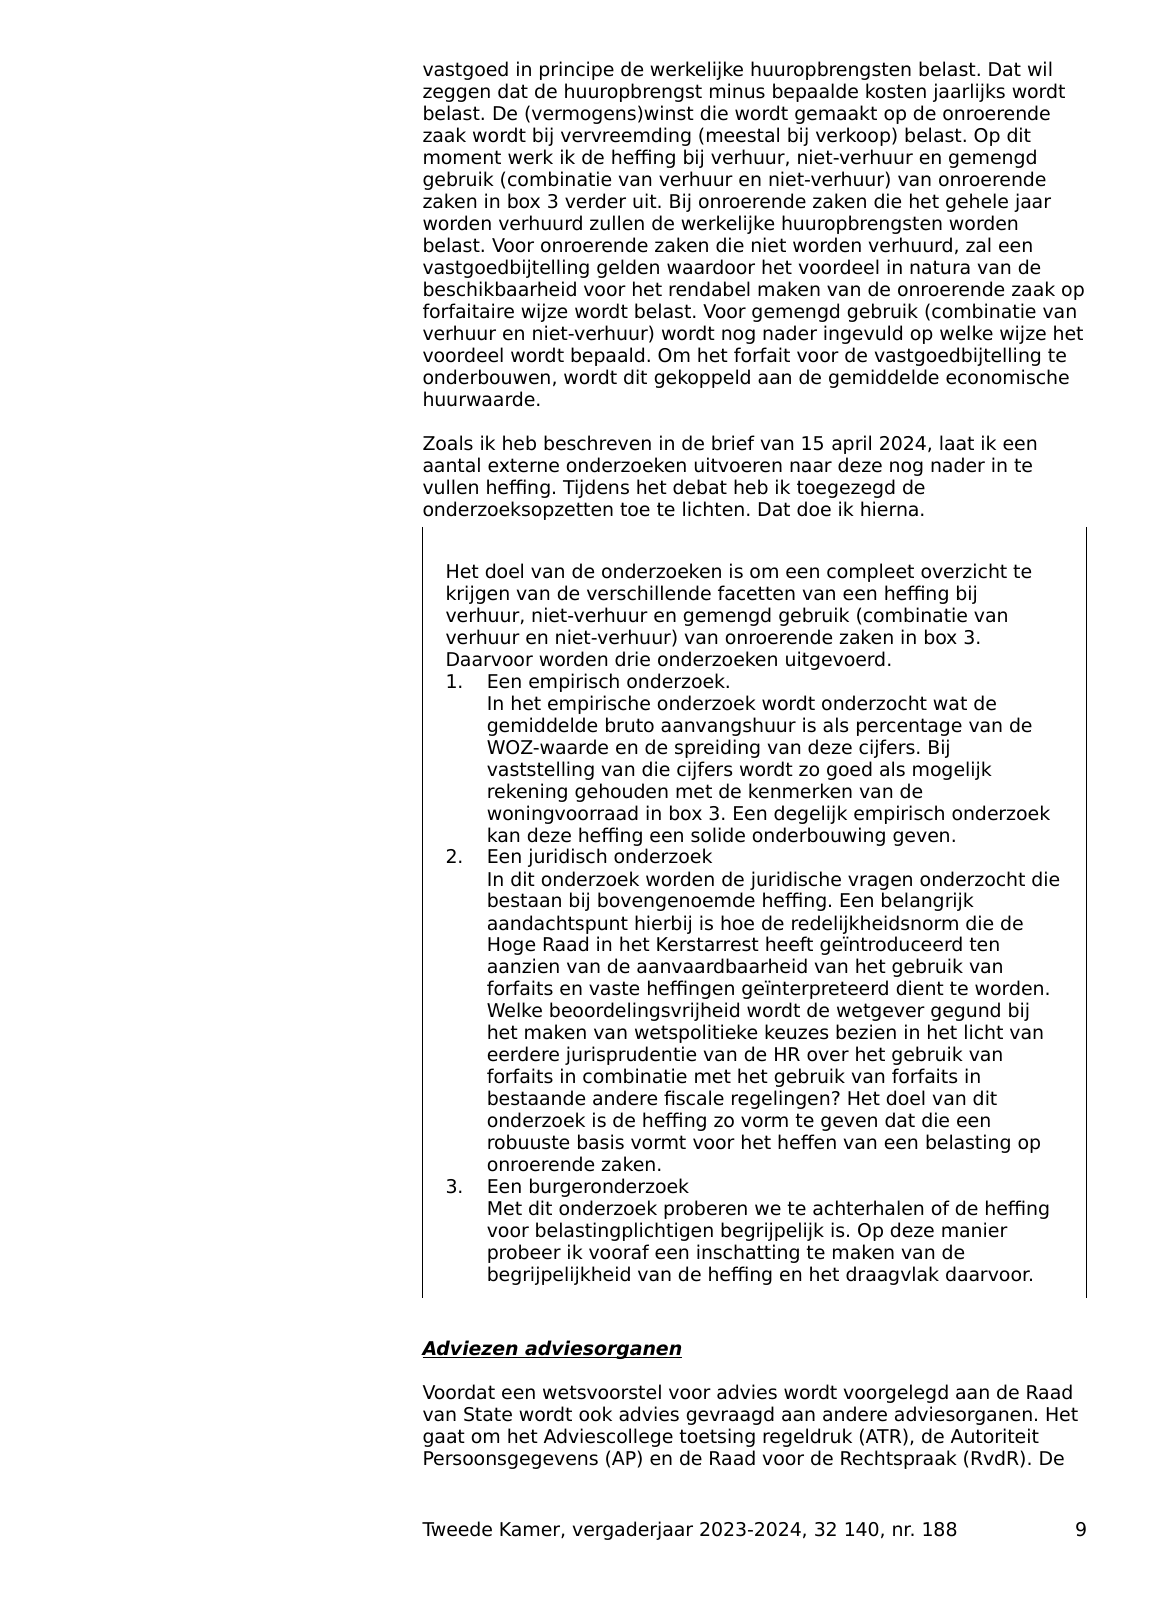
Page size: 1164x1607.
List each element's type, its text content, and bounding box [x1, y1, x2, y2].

subtitle Adviezen adviesorganen [422, 1338, 1087, 1360]
text Voordat een wetsvoorstel voor advies wordt voorgelegd aan de Raad van State wordt ook advies gevraagd aan andere adviesorganen. Het gaat om het Adviescollege toetsing regeldruk (ATR), de Autoriteit Persoonsgegevens (AP) en de Raad voor de Rechtspraak (RvdR). De [422, 1382, 1087, 1470]
text vastgoed in principe de werkelijke huuropbrengsten belast. Dat wil zeggen dat de huuropbrengst minus bepaalde kosten jaarlijks wordt belast. De (vermogens)winst die wordt gemaakt op de onroerende zaak wordt bij vervreemding (meestal bij verkoop) belast. Op dit moment werk ik de heffing bij verhuur, niet-verhuur en gemengd gebruik (combinatie van verhuur en niet-verhuur) van onroerende zaken in box 3 verder uit. Bij onroerende zaken die het gehele jaar worden verhuurd zullen de werkelijke huuropbrengsten worden belast. Voor onroerende zaken die niet worden verhuurd, zal een vastgoedbijtelling gelden waardoor het voordeel in natura van de beschikbaarheid voor het rendabel maken van de onroerende zaak op forfaitaire wijze wordt belast. Voor gemengd gebruik (combinatie van verhuur en niet-verhuur) wordt nog nader ingevuld op welke wijze het voordeel wordt bepaald. Om het forfait voor de vastgoedbijtelling te onderbouwen, wordt dit gekoppeld aan de gemiddelde economische huurwaarde. [422, 59, 1087, 411]
text Zoals ik heb beschreven in de brief van 15 april 2024, laat ik een aantal externe onderzoeken uitvoeren naar deze nog nader in te vullen heffing. Tijdens het debat heb ik toegezegd de onderzoeksopzetten toe te lichten. Dat doe ik hierna. [422, 433, 1087, 521]
table_header Het doel van de onderzoeken is om een compleet overzicht te krijgen van de verschillende facetten van een heffing bij verhuur, niet-verhuur en gemengd gebruik (combinatie van verhuur en niet-verhuur) van onroerende zaken in box 3. Daarvoor worden drie onderzoeken uitgevoerd. 1. Een empirisch onderzoek. In het empirische onderzoek wordt onderzocht wat de gemiddelde bruto aanvangshuur is als percentage van de WOZ-waarde en de spreiding van deze cijfers. Bij vaststelling van die cijfers wordt zo goed als mogelijk rekening gehouden met de kenmerken van de woningvoorraad in box 3. Een degelijk empirisch onderzoek kan deze heffing een solide onderbouwing geven. 2. Een juridisch onderzoek In dit onderzoek worden de juridische vragen onderzocht die bestaan bij bovengenoemde heffing. Een belangrijk aandachtspunt hierbij is hoe de redelijkheidsnorm die de Hoge Raad in het Kerstarrest heeft geïntroduceerd ten aanzien van de aanvaardbaarheid van het gebruik van forfaits en vaste heffingen geïnterpreteerd dient te worden. Welke beoordelingsvrijheid wordt de wetgever gegund bij het maken van wetspolitieke keuzes bezien in het licht van eerdere jurisprudentie van de HR over het gebruik van forfaits in combinatie met het gebruik van forfaits in bestaande andere fiscale regelingen? Het doel van dit onderzoek is de heffing zo vorm te geven dat die een robuuste basis vormt voor het heffen van een belasting op onroerende zaken. 3. Een burgeronderzoek Met dit onderzoek proberen we te achterhalen of de heffing voor belastingplichtigen begrijpelijk is. Op deze manier probeer ik vooraf een inschatting te maken van de begrijpelijkheid van de heffing en het draagvlak daarvoor. [423, 527, 1086, 1298]
